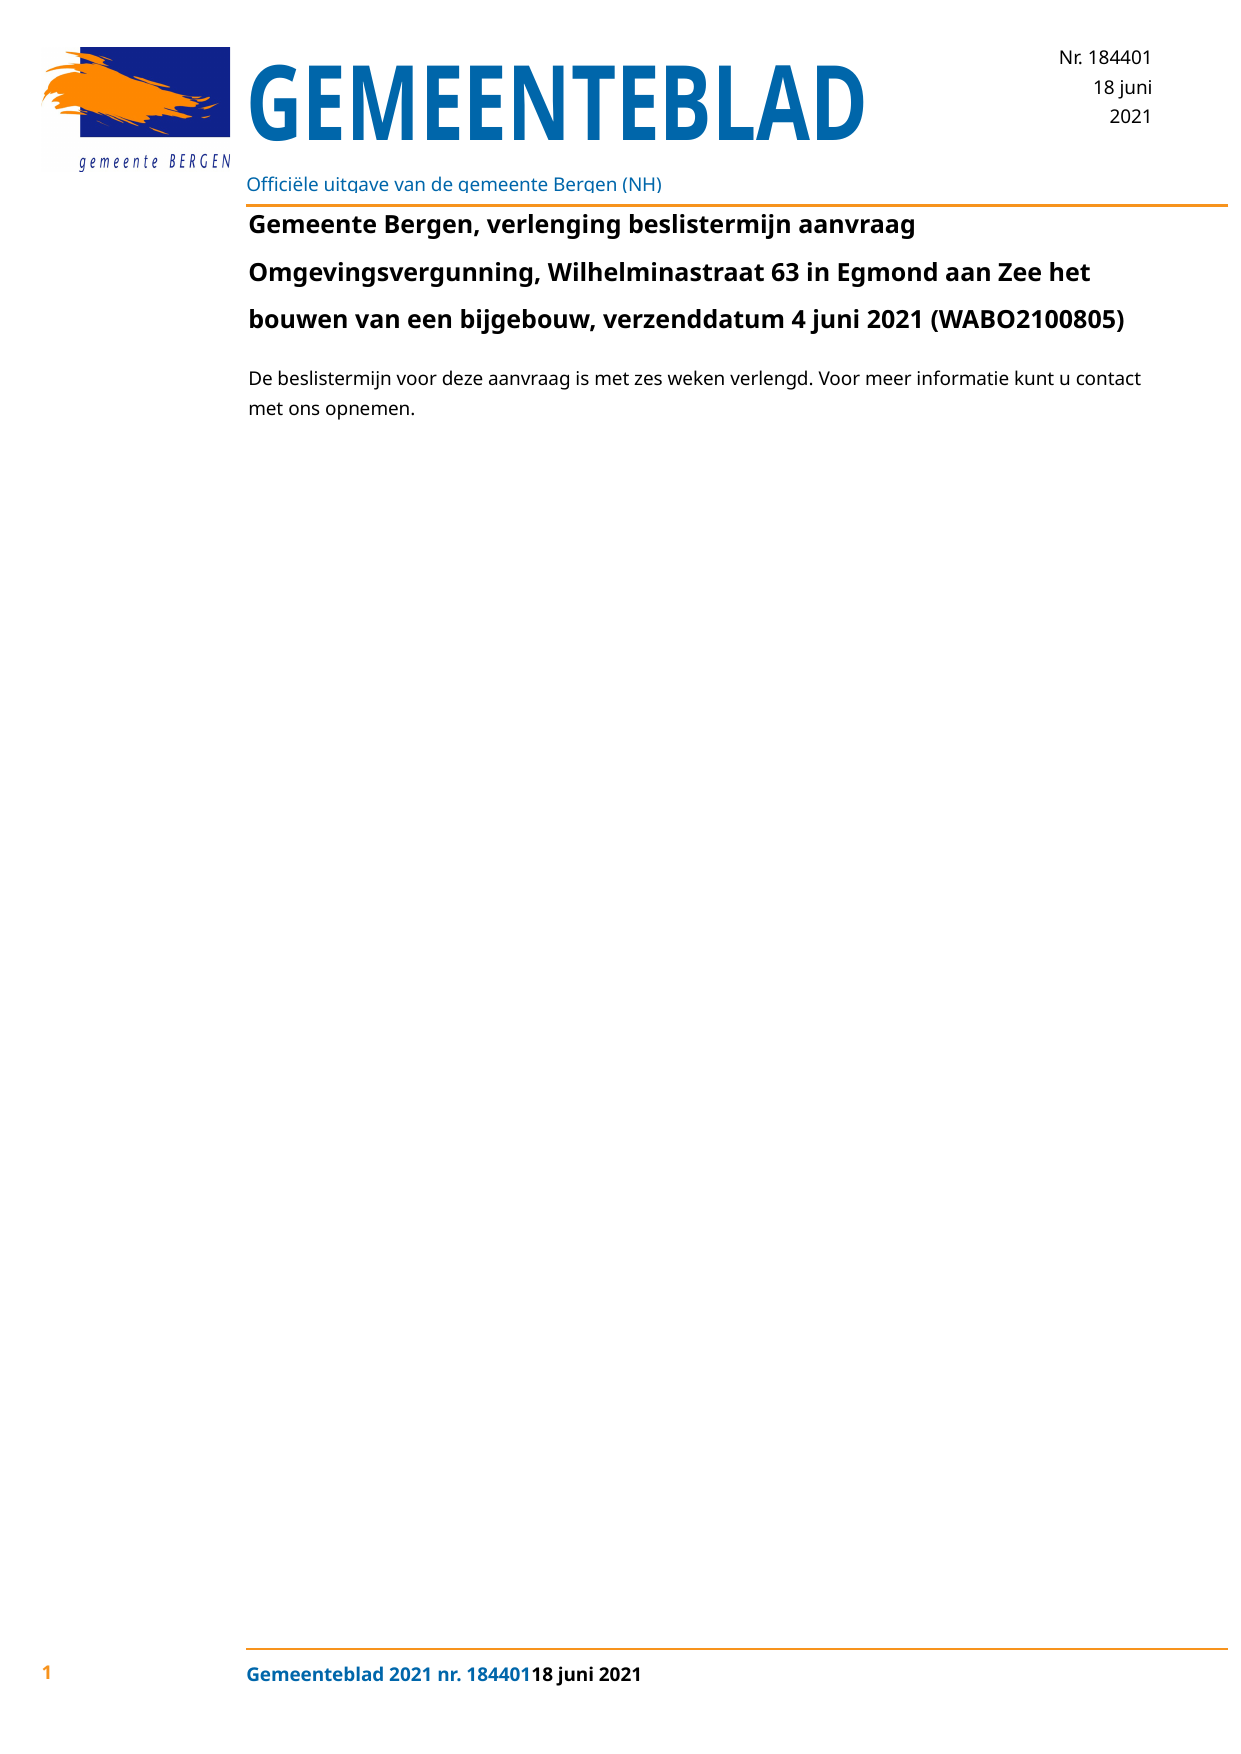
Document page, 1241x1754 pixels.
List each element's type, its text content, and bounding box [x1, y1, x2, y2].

text De beslistermijn voor deze aanvraag is met zes weken verlengd. Voor meer informatie kunt u contact met ons opnemen. [248, 366, 1152, 421]
text Gemeente Bergen, verlenging beslistermijn aanvraag Omgevingsvergunning, Wilhelminastraat 63 in Egmond aan Zee het bouwen van een bijgebouw, verzenddatum 4 juni 2021 (WABO2100805) [248, 207, 1152, 336]
picture [41, 47, 231, 172]
